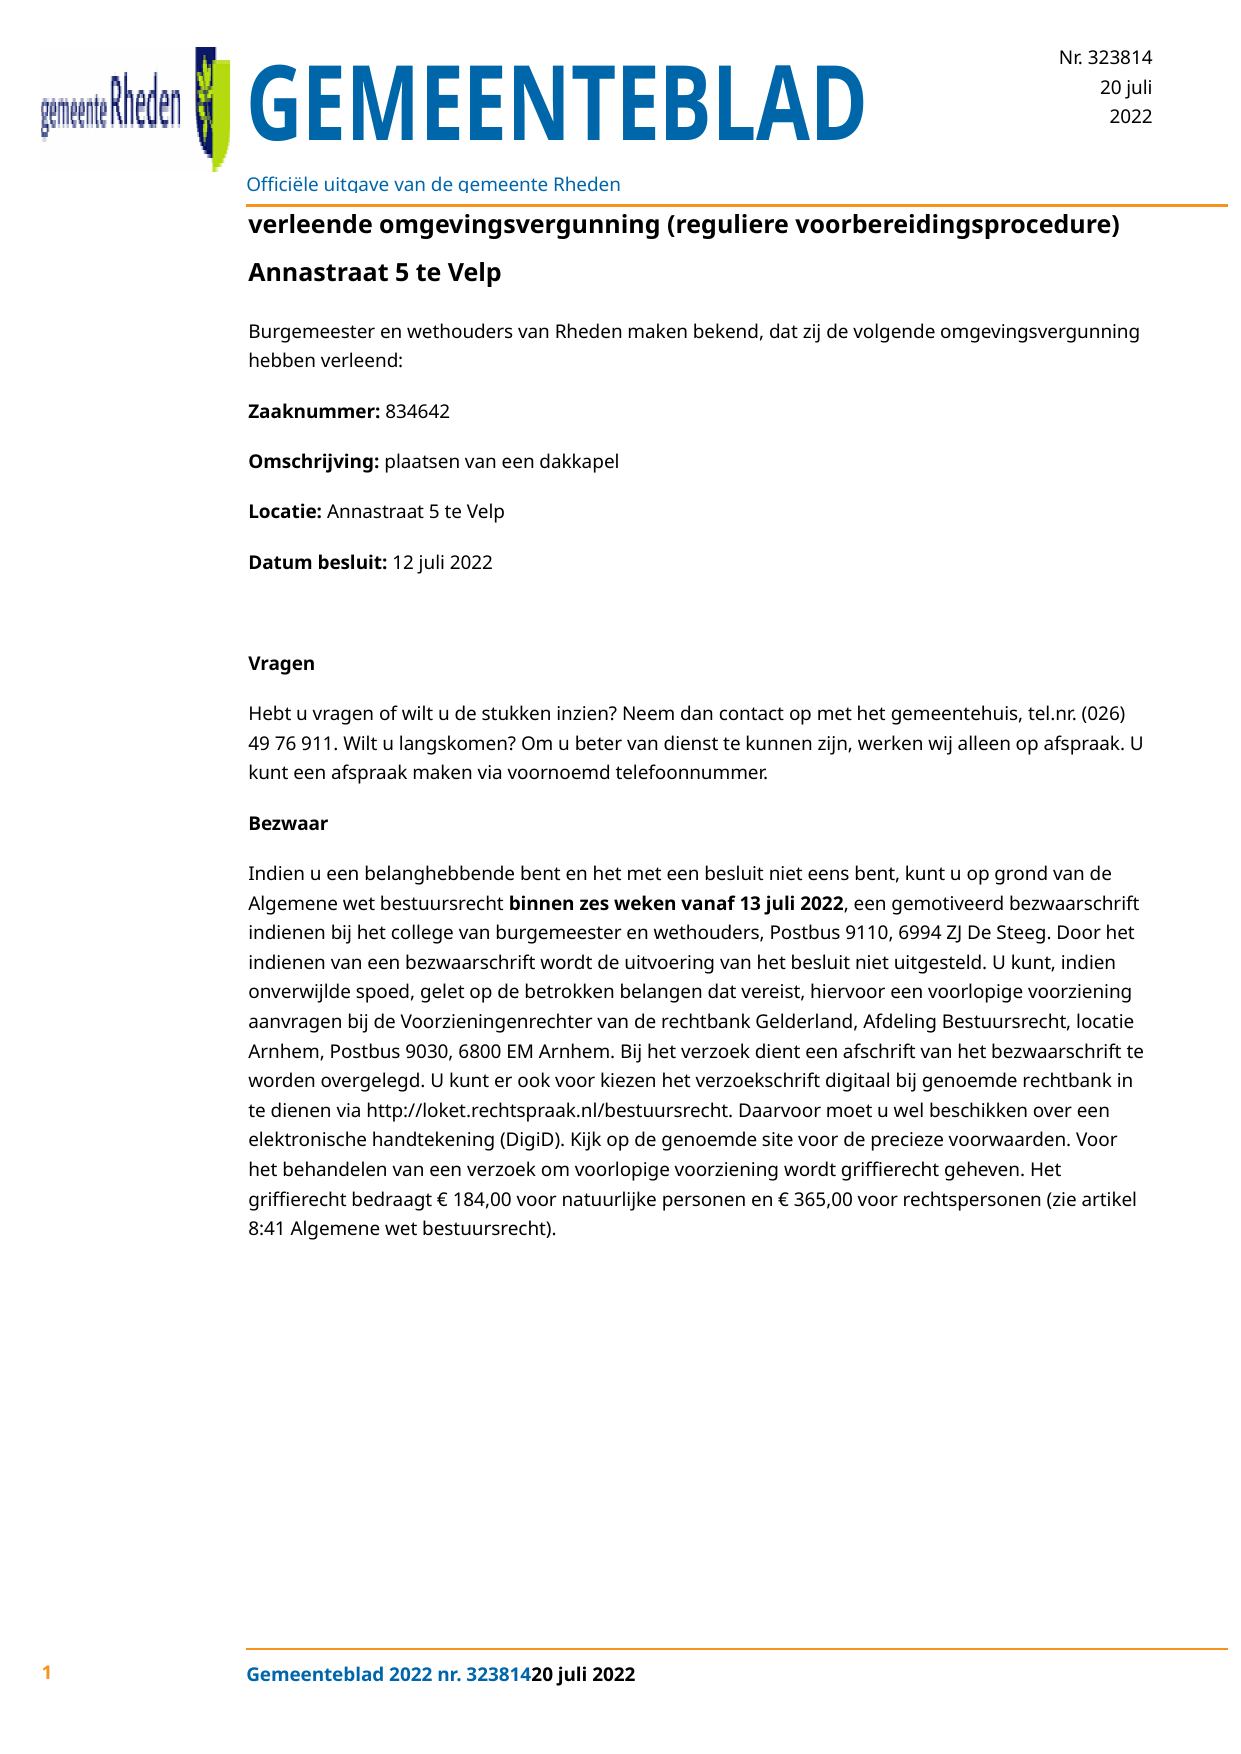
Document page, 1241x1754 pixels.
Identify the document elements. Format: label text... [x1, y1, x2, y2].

text Bezwaar [248, 810, 1152, 836]
text Datum besluit: 12 juli 2022 [248, 549, 1152, 575]
text Zaaknummer: 834642 [248, 398, 1152, 424]
text Indien u een belanghebbende bent en het met een besluit niet eens bent, kunt u op grond van de Algemene wet bestuursrecht binnen zes weken vanaf 13 juli 2022, een gemotiveerd bezwaarschrift indienen bij het college van burgemeester en wethouders, Postbus 9110, 6994 ZJ De Steeg. Door het indienen van een bezwaarschrift wordt de uitvoering van het besluit niet uitgesteld. U kunt, indien onverwijlde spoed, gelet op de betrokken belangen dat vereist, hiervoor een voorlopige voorziening aanvragen bij de Voorzieningenrechter van de rechtbank Gelderland, Afdeling Bestuursrecht, locatie Arnhem, Postbus 9030, 6800 EM Arnhem. Bij het verzoek dient een afschrift van het bezwaarschrift te worden overgelegd. U kunt er ook voor kiezen het verzoekschrift digitaal bij genoemde rechtbank in te dienen via http://loket.rechtspraak.nl/bestuursrecht. Daarvoor moet u wel beschikken over een elektronische handtekening (DigiD). Kijk op de genoemde site voor de precieze voorwaarden. Voor het behandelen van een verzoek om voorlopige voorziening wordt griffierecht geheven. Het griffierecht bedraagt € 184,00 voor natuurlijke personen en € 365,00 voor rechtspersonen (zie artikel 8:41 Algemene wet bestuursrecht). [248, 860, 1152, 1241]
text verleende omgevingsvergunning (reguliere voorbereidingsprocedure) Annastraat 5 te Velp [248, 207, 1152, 288]
text Omschrijving: plaatsen van een dakkapel [248, 448, 1152, 474]
text Locatie: Annastraat 5 te Velp [248, 499, 1152, 524]
picture [41, 47, 231, 172]
text Hebt u vragen of wilt u de stukken inzien? Neem dan contact op met het gemeentehuis, tel.nr. (026) 49 76 911. Wilt u langskomen? Om u beter van dienst te kunnen zijn, werken wij alleen op afspraak. U kunt een afspraak maken via voornoemd telefoonnummer. [248, 700, 1152, 785]
text Vragen [248, 650, 1152, 676]
text Burgemeester en wethouders van Rheden maken bekend, dat zij de volgende omgevingsvergunning hebben verleend: [248, 318, 1152, 373]
